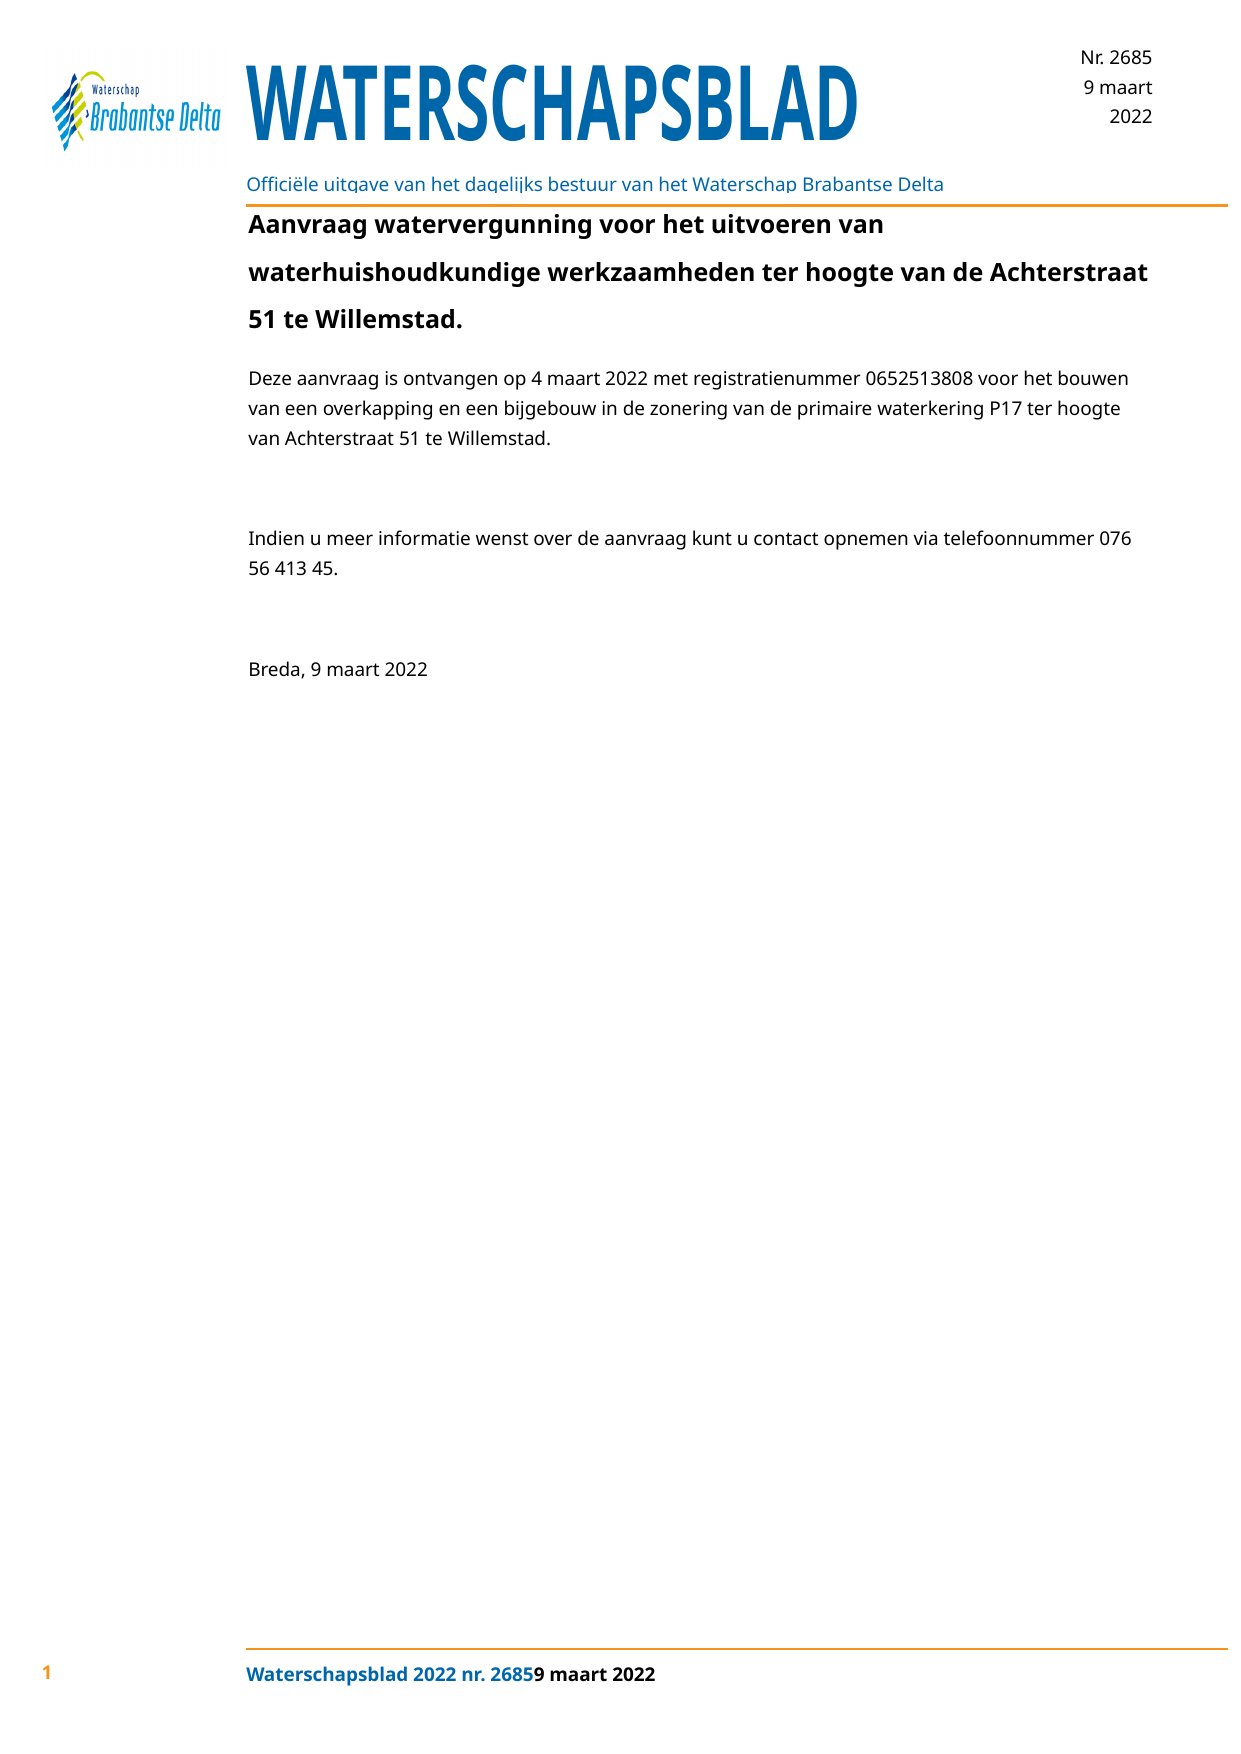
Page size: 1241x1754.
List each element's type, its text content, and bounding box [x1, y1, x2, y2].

picture [41, 47, 231, 172]
text Breda, 9 maart 2022 [248, 656, 1152, 682]
text Aanvraag watervergunning voor het uitvoeren van waterhuishoudkundige werkzaamheden ter hoogte van de Achterstraat 51 te Willemstad. [248, 207, 1152, 336]
text Deze aanvraag is ontvangen op 4 maart 2022 met registratienummer 0652513808 voor het bouwen van een overkapping en een bijgebouw in de zonering van de primaire waterkering P17 ter hoogte van Achterstraat 51 te Willemstad. [248, 366, 1152, 450]
text Indien u meer informatie wenst over de aanvraag kunt u contact opnemen via telefoonnummer 076 56 413 45. [248, 526, 1152, 581]
